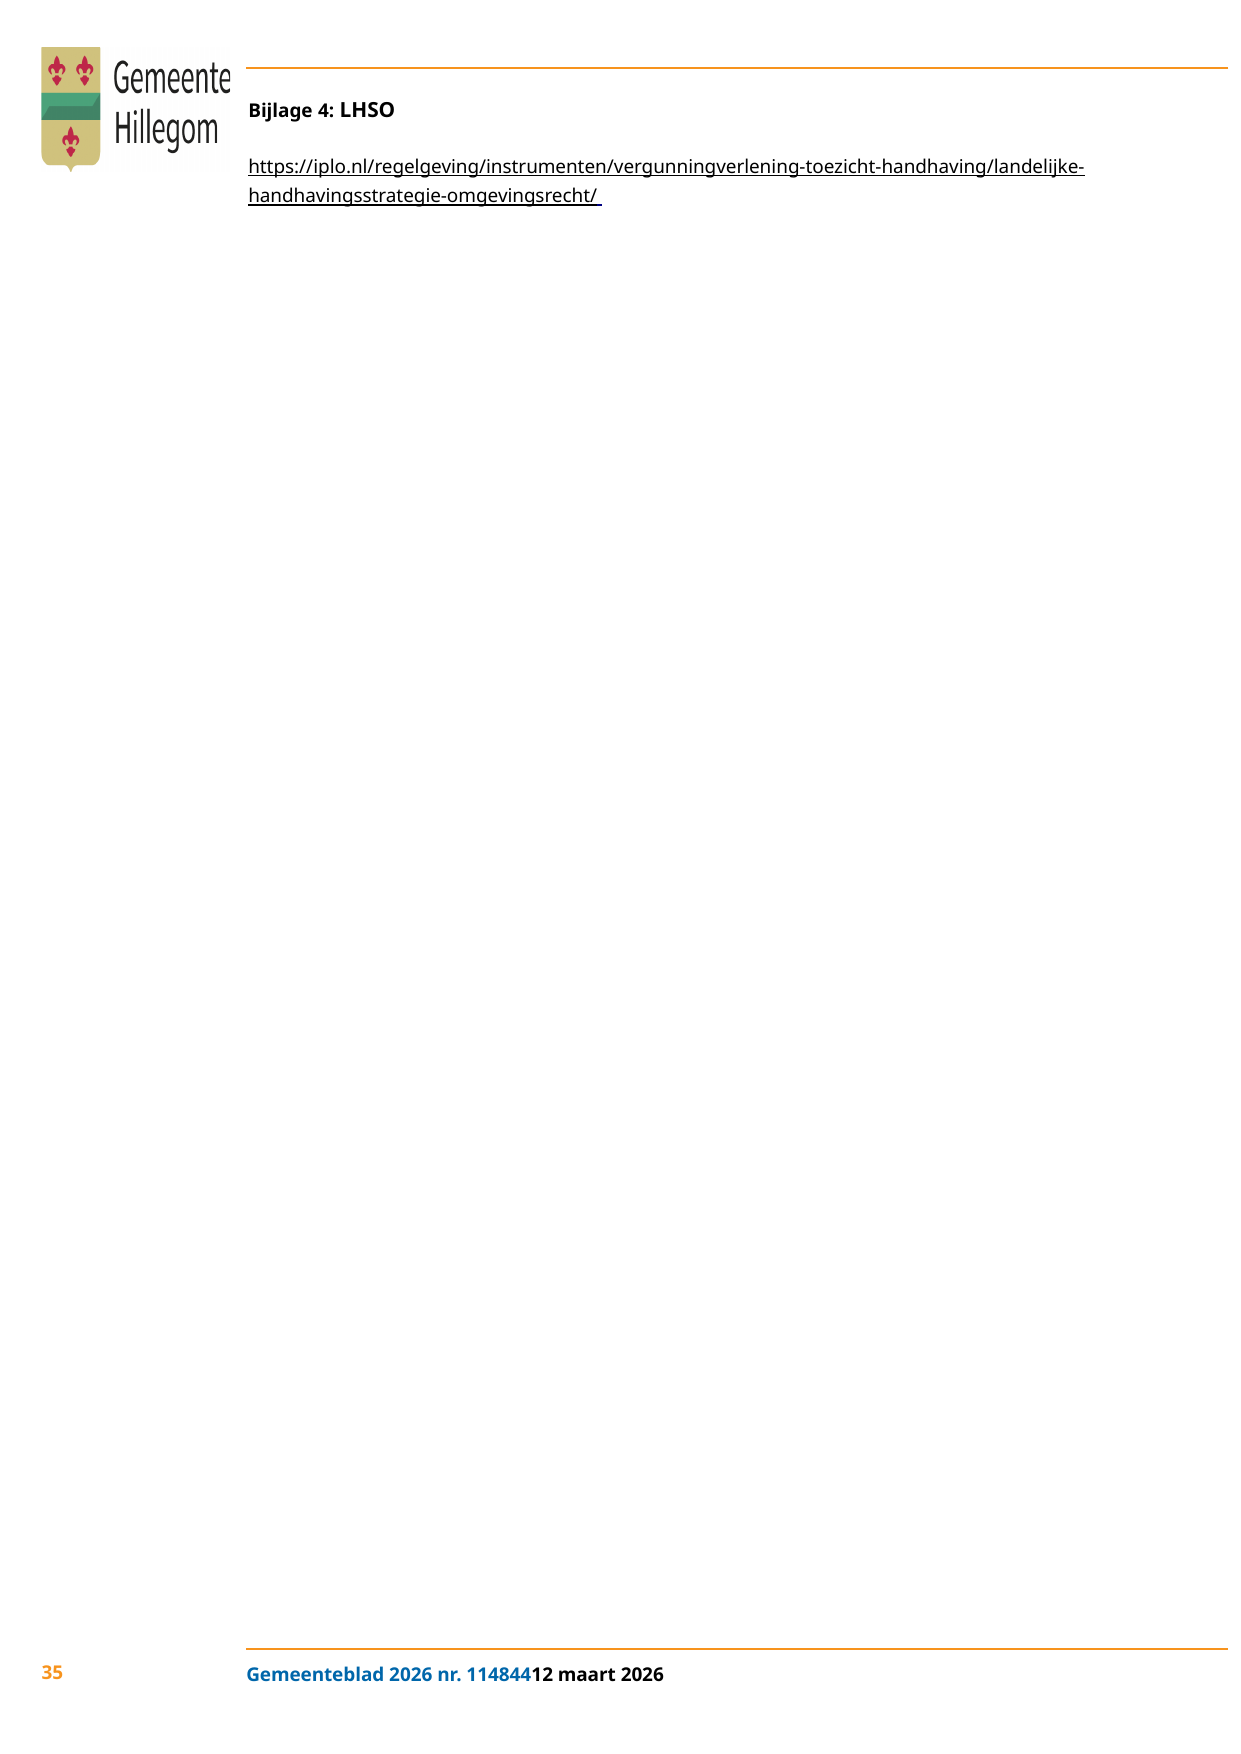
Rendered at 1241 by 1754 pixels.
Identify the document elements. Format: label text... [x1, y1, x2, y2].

picture [41, 47, 231, 172]
text Bijlage 4: LHSO [248, 95, 1152, 123]
text https://iplo.nl/regelgeving/instrumenten/vergunningverlening-toezicht-handhaving/landelijke-handhavingsstrategie-omgevingsrecht/ [248, 153, 1152, 208]
